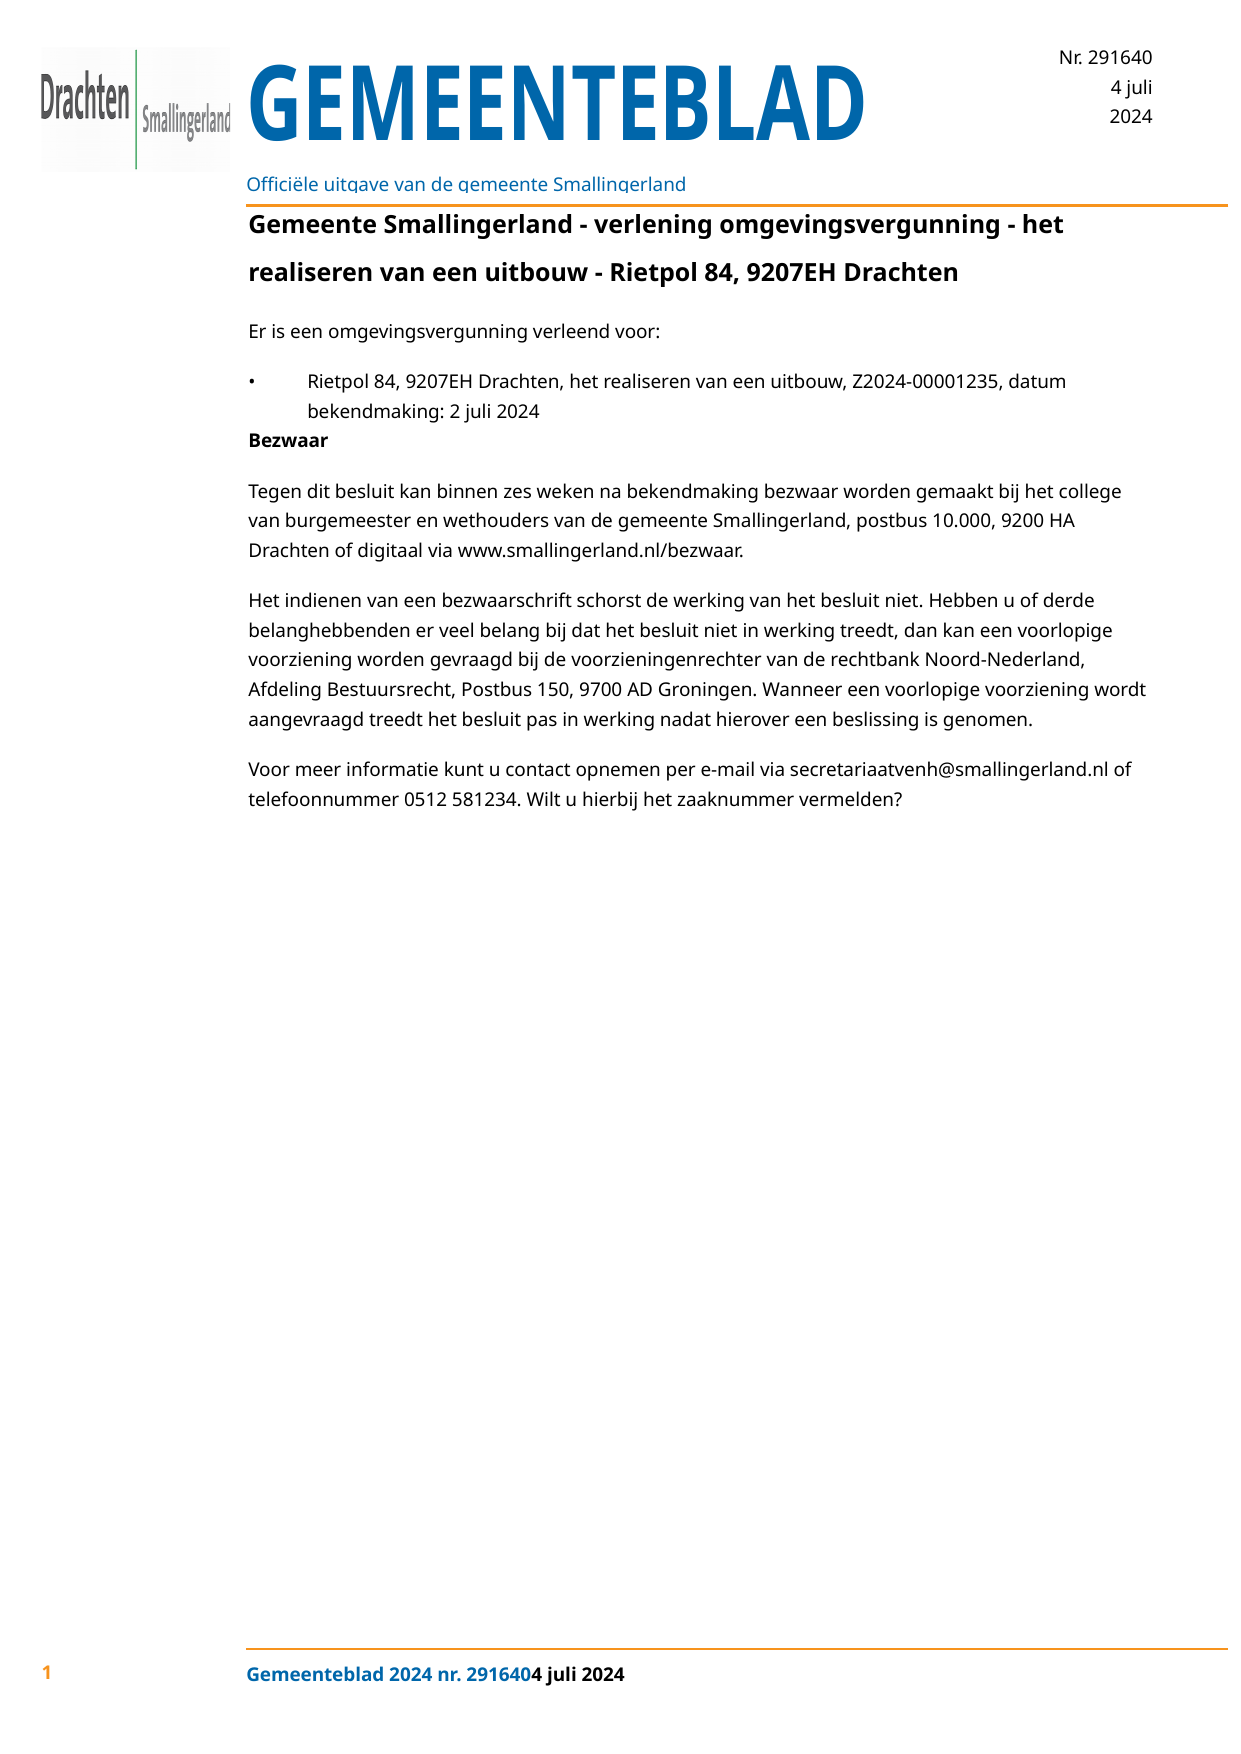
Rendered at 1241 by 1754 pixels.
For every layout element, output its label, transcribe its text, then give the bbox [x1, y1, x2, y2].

text Gemeente Smallingerland - verlening omgevingsvergunning - het realiseren van een uitbouw - Rietpol 84, 9207EH Drachten [248, 207, 1152, 288]
text Voor meer informatie kunt u contact opnemen per e-mail via secretariaatvenh@smallingerland.nl of telefoonnummer 0512 581234. Wilt u hierbij het zaaknummer vermelden? [248, 756, 1152, 812]
list Rietpol 84, 9207EH Drachten, het realiseren van een uitbouw, Z2024-00001235, datum bekendmaking: 2 juli 2024 [248, 368, 1152, 424]
text Tegen dit besluit kan binnen zes weken na bekendmaking bezwaar worden gemaakt bij het college van burgemeester en wethouders van de gemeente Smallingerland, postbus 10.000, 9200 HA Drachten of digitaal via www.smallingerland.nl/bezwaar. [248, 478, 1152, 563]
text Er is een omgevingsvergunning verleend voor: [248, 318, 1152, 344]
text Bezwaar [248, 427, 1152, 453]
text Het indienen van een bezwaarschrift schorst de werking van het besluit niet. Hebben u of derde belanghebbenden er veel belang bij dat het besluit niet in werking treedt, dan kan een voorlopige voorziening worden gevraagd bij de voorzieningenrechter van de rechtbank Noord-Nederland, Afdeling Bestuursrecht, Postbus 150, 9700 AD Groningen. Wanneer een voorlopige voorziening wordt aangevraagd treedt het besluit pas in werking nadat hierover een beslissing is genomen. [248, 587, 1152, 732]
picture [41, 47, 231, 172]
